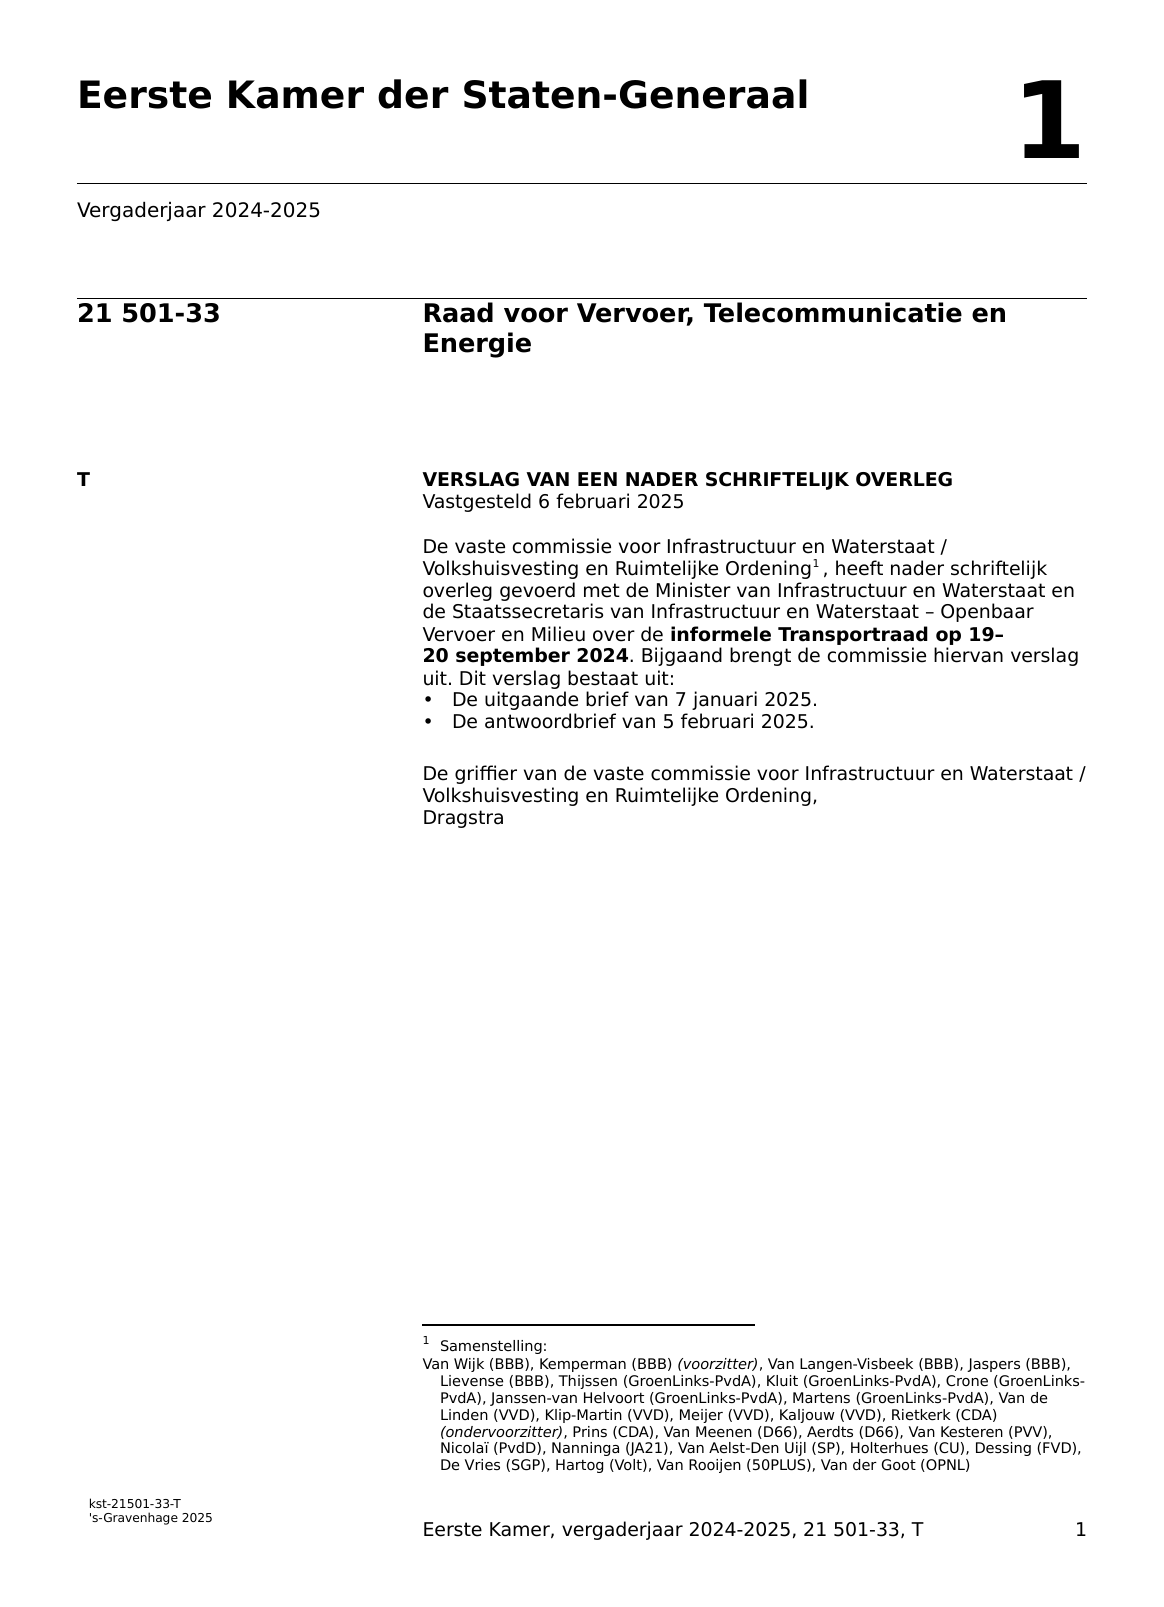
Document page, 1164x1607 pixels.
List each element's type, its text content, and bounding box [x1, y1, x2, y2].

text De vaste commissie voor Infrastructuur en Waterstaat / Volkshuisvesting en Ruimtelijke Ordening, heeft nader schriftelijk overleg gevoerd met de Minister van Infrastructuur en Waterstaat en de Staatssecretaris van Infrastructuur en Waterstaat – Openbaar Vervoer en Milieu over de informele Transportraad op 19–20 september 2024. Bijgaand brengt de commissie hiervan verslag uit. Dit verslag bestaat uit: [422, 536, 1087, 689]
subtitle T VERSLAG VAN EEN NADER SCHRIFTELIJK OVERLEG [77, 469, 1087, 491]
subtitle 21 501-33 Raad voor Vervoer, Telecommunicatie en Energie [77, 299, 1087, 358]
text 's-Gravenhage 2025 [88, 1511, 323, 1525]
text De griffier van de vaste commissie voor Infrastructuur en Waterstaat / Volkshuisvesting en Ruimtelijke Ordening, Dragstra [422, 763, 1087, 829]
text Samenstelling: [422, 1334, 1087, 1356]
text • De uitgaande brief van 7 januari 2025. [422, 689, 1087, 711]
table_header 1 [886, 59, 1087, 183]
text kst-21501-33-T [88, 1497, 323, 1511]
table_header Eerste Kamer der Staten-Generaal [77, 59, 886, 183]
text Vastgesteld 6 februari 2025 [422, 491, 1087, 513]
text • De antwoordbrief van 5 februari 2025. [422, 711, 1087, 733]
text Van Wijk (BBB), Kemperman (BBB) (voorzitter), Van Langen-Visbeek (BBB), Jaspers (BBB), Lievense (BBB), Thijssen (GroenLinks-PvdA), Kluit (GroenLinks-PvdA), Crone (GroenLinks-PvdA), Janssen-van Helvoort (GroenLinks-PvdA), Martens (GroenLinks-PvdA), Van de Linden (VVD), Klip-Martin (VVD), Meijer (VVD), Kaljouw (VVD), Rietkerk (CDA) (ondervoorzitter), Prins (CDA), Van Meenen (D66), Aerdts (D66), Van Kesteren (PVV), Nicolaï (PvdD), Nanninga (JA21), Van Aelst-Den Uijl (SP), Holterhues (CU), Dessing (FVD), De Vries (SGP), Hartog (Volt), Van Rooijen (50PLUS), Van der Goot (OPNL) [422, 1356, 1087, 1474]
table_cell Vergaderjaar 2024-2025 [77, 184, 1087, 298]
